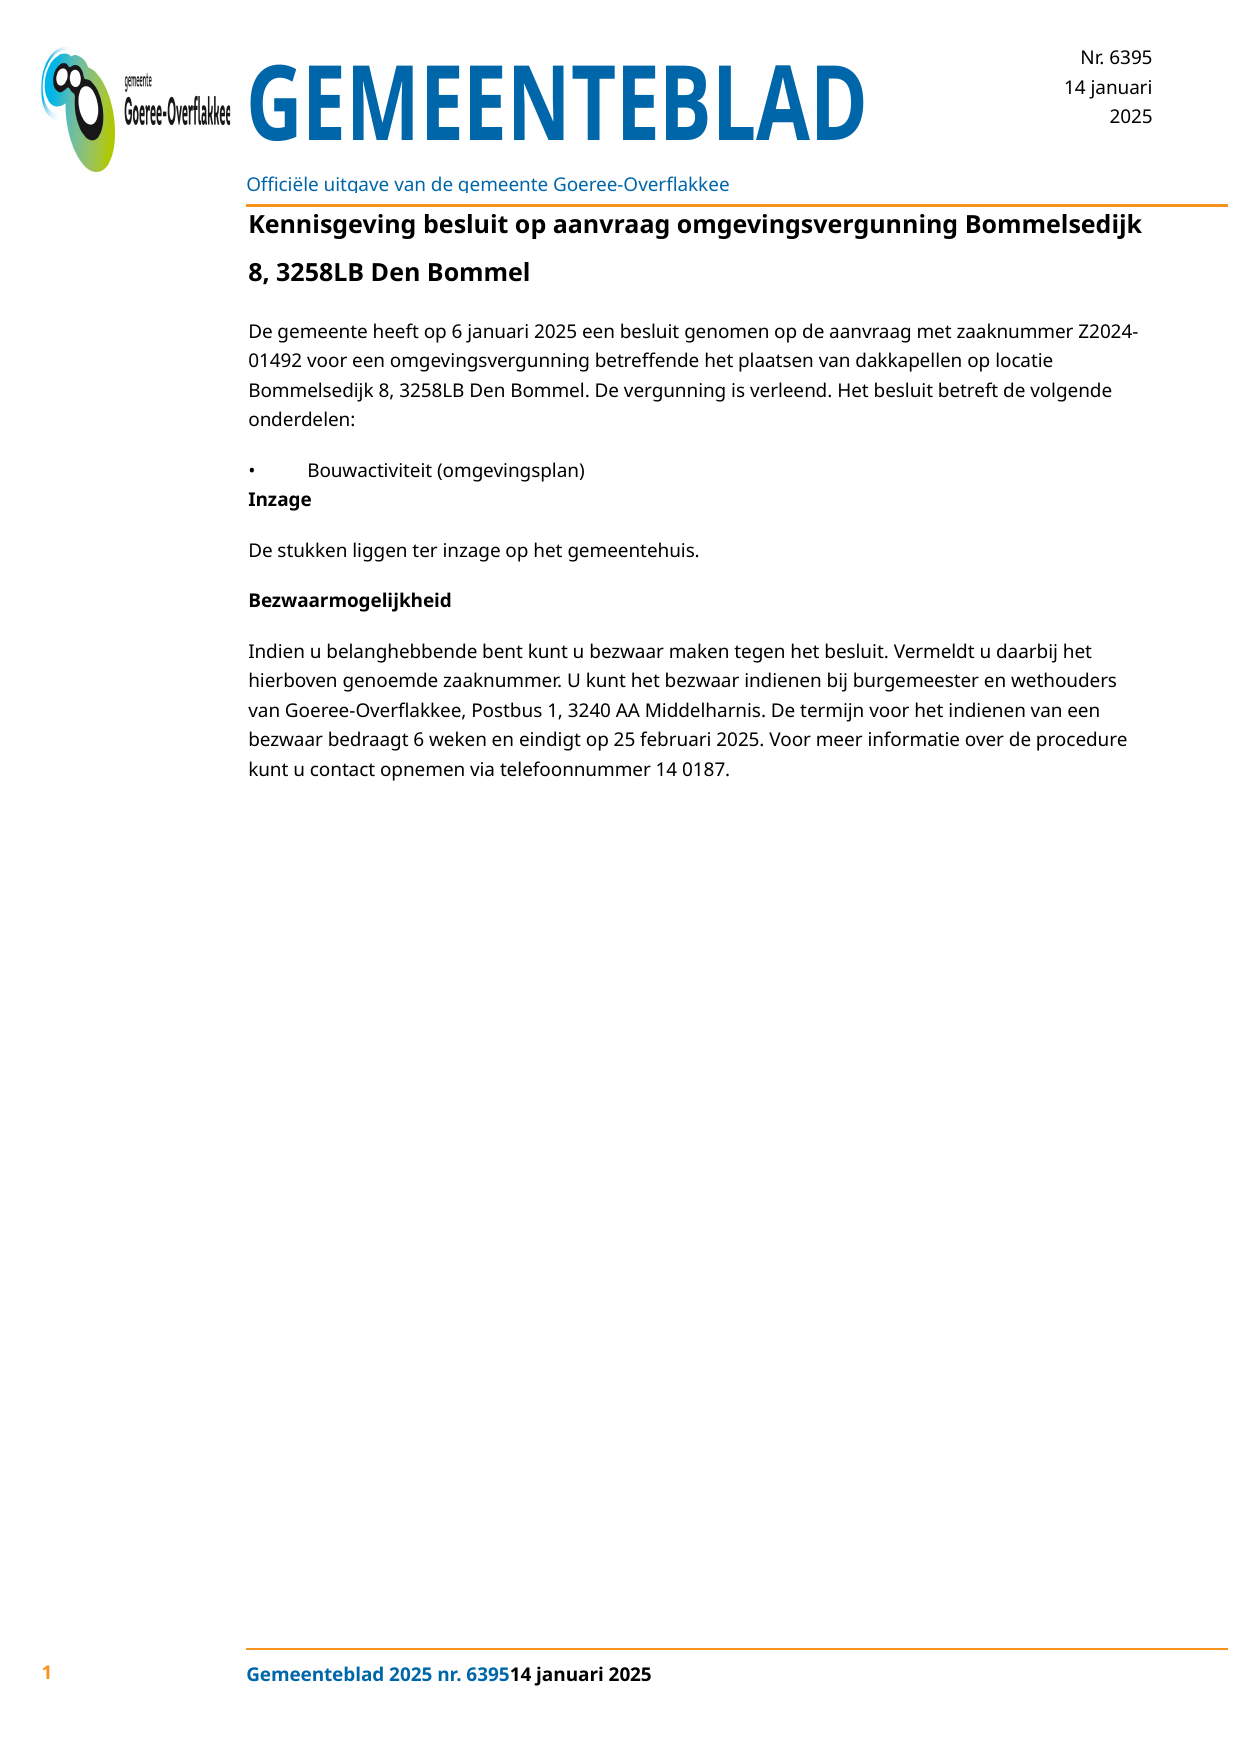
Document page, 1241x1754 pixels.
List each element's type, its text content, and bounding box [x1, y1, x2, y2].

text Bezwaarmogelijkheid [248, 587, 1152, 613]
list Bouwactiviteit (omgevingsplan) [248, 457, 1152, 483]
text Indien u belanghebbende bent kunt u bezwaar maken tegen het besluit. Vermeldt u daarbij het hierboven genoemde zaaknummer. U kunt het bezwaar indienen bij burgemeester en wethouders van Goeree-Overflakkee, Postbus 1, 3240 AA Middelharnis. De termijn voor het indienen van een bezwaar bedraagt 6 weken en eindigt op 25 februari 2025. Voor meer informatie over de procedure kunt u contact opnemen via telefoonnummer 14 0187. [248, 638, 1152, 782]
text Inzage [248, 487, 1152, 512]
text Kennisgeving besluit op aanvraag omgevingsvergunning Bommelsedijk 8, 3258LB Den Bommel [248, 207, 1152, 288]
text De gemeente heeft op 6 januari 2025 een besluit genomen op de aanvraag met zaaknummer Z2024-01492 voor een omgevingsvergunning betreffende het plaatsen van dakkapellen op locatie Bommelsedijk 8, 3258LB Den Bommel. De vergunning is verleend. Het besluit betreft de volgende onderdelen: [248, 318, 1152, 432]
text De stukken liggen ter inzage op het gemeentehuis. [248, 537, 1152, 563]
picture [41, 47, 231, 172]
